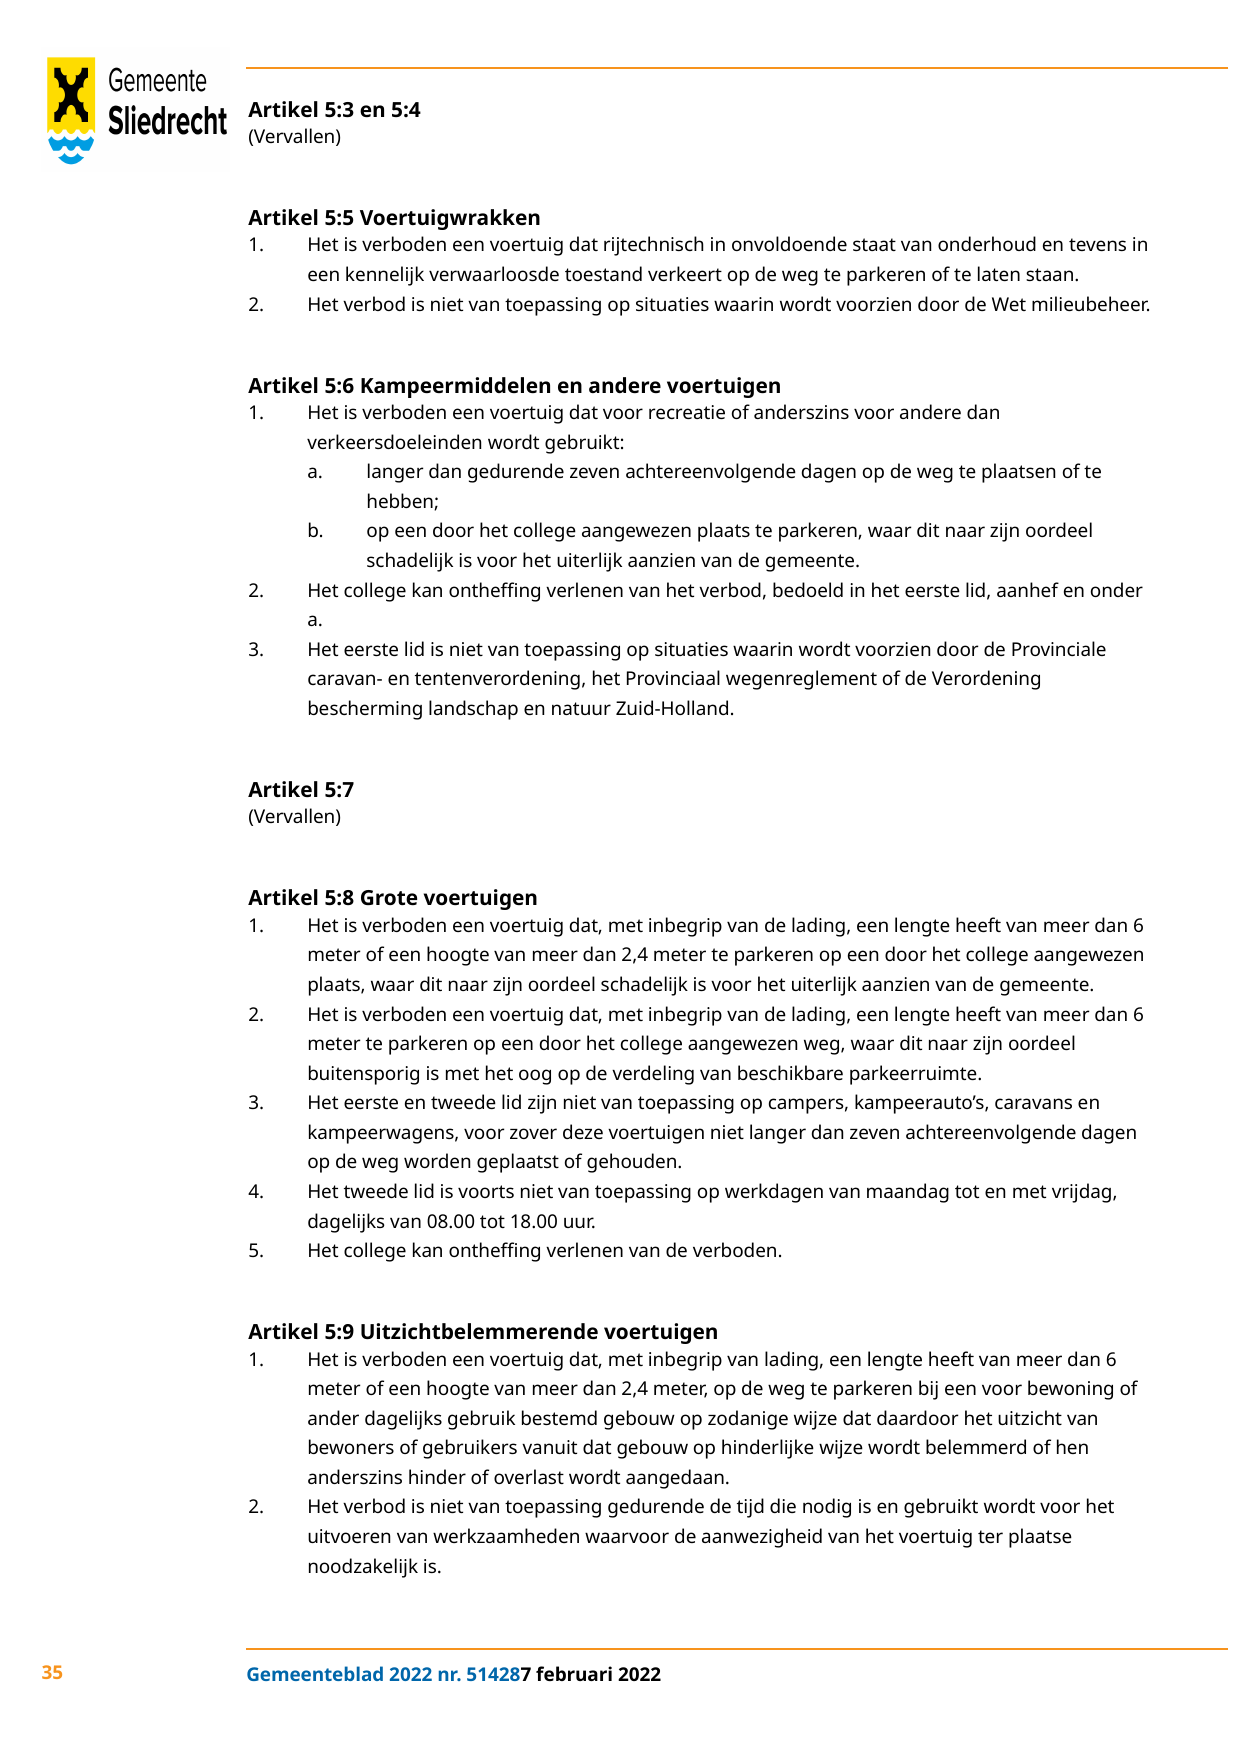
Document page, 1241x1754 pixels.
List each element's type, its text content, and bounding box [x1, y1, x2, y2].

text Artikel 5:8 Grote voertuigen [248, 883, 1152, 912]
text Artikel 5:3 en 5:4 [248, 95, 1152, 123]
list Het tweede lid is voorts niet van toepassing op werkdagen van maandag tot en met vrijdag, dagelijks van 08.00 tot 18.00 uur. [248, 1178, 1152, 1233]
list Het college kan ontheffing verlenen van het verbod, bedoeld in het eerste lid, aanhef en onder a. [248, 577, 1152, 632]
text (Vervallen) [248, 123, 1152, 149]
list Het eerste lid is niet van toepassing op situaties waarin wordt voorzien door de Provinciale caravan- en tentenverordening, het Provinciaal wegenreglement of de Verordening bescherming landschap en natuur Zuid-Holland. [248, 636, 1152, 721]
picture [41, 47, 231, 172]
list Het verbod is niet van toepassing op situaties waarin wordt voorzien door de Wet milieubeheer. [248, 291, 1152, 317]
list Het college kan ontheffing verlenen van de verboden. [248, 1237, 1152, 1263]
text (Vervallen) [248, 803, 1152, 829]
list langer dan gedurende zeven achtereenvolgende dagen op de weg te plaatsen of te hebben; [307, 458, 1152, 514]
list Het eerste en tweede lid zijn niet van toepassing op campers, kampeerauto’s, caravans en kampeerwagens, voor zover deze voertuigen niet langer dan zeven achtereenvolgende dagen op de weg worden geplaatst of gehouden. [248, 1089, 1152, 1174]
list Het verbod is niet van toepassing gedurende de tijd die nodig is en gebruikt wordt voor het uitvoeren van werkzaamheden waarvoor de aanwezigheid van het voertuig ter plaatse noodzakelijk is. [248, 1494, 1152, 1579]
list Het is verboden een voertuig dat, met inbegrip van de lading, een lengte heeft van meer dan 6 meter te parkeren op een door het college aangewezen weg, waar dit naar zijn oordeel buitensporig is met het oog op de verdeling van beschikbare parkeerruimte. [248, 1001, 1152, 1086]
list op een door het college aangewezen plaats te parkeren, waar dit naar zijn oordeel schadelijk is voor het uiterlijk aanzien van de gemeente. [307, 518, 1152, 573]
list Het is verboden een voertuig dat, met inbegrip van lading, een lengte heeft van meer dan 6 meter of een hoogte van meer dan 2,4 meter, op de weg te parkeren bij een voor bewoning of ander dagelijks gebruik bestemd gebouw op zodanige wijze dat daardoor het uitzicht van bewoners of gebruikers vanuit dat gebouw op hinderlijke wijze wordt belemmerd of hen anderszins hinder of overlast wordt aangedaan. [248, 1346, 1152, 1490]
text Artikel 5:6 Kampeermiddelen en andere voertuigen [248, 371, 1152, 399]
text Artikel 5:5 Voertuigwrakken [248, 203, 1152, 232]
text Artikel 5:9 Uitzichtbelemmerende voertuigen [248, 1317, 1152, 1346]
list Het is verboden een voertuig dat voor recreatie of anderszins voor andere dan verkeersdoeleinden wordt gebruikt: [248, 399, 1152, 454]
text Artikel 5:7 [248, 775, 1152, 803]
list Het is verboden een voertuig dat, met inbegrip van de lading, een lengte heeft van meer dan 6 meter of een hoogte van meer dan 2,4 meter te parkeren op een door het college aangewezen plaats, waar dit naar zijn oordeel schadelijk is voor het uiterlijk aanzien van de gemeente. [248, 912, 1152, 997]
list Het is verboden een voertuig dat rijtechnisch in onvoldoende staat van onderhoud en tevens in een kennelijk verwaarloosde toestand verkeert op de weg te parkeren of te laten staan. [248, 232, 1152, 287]
